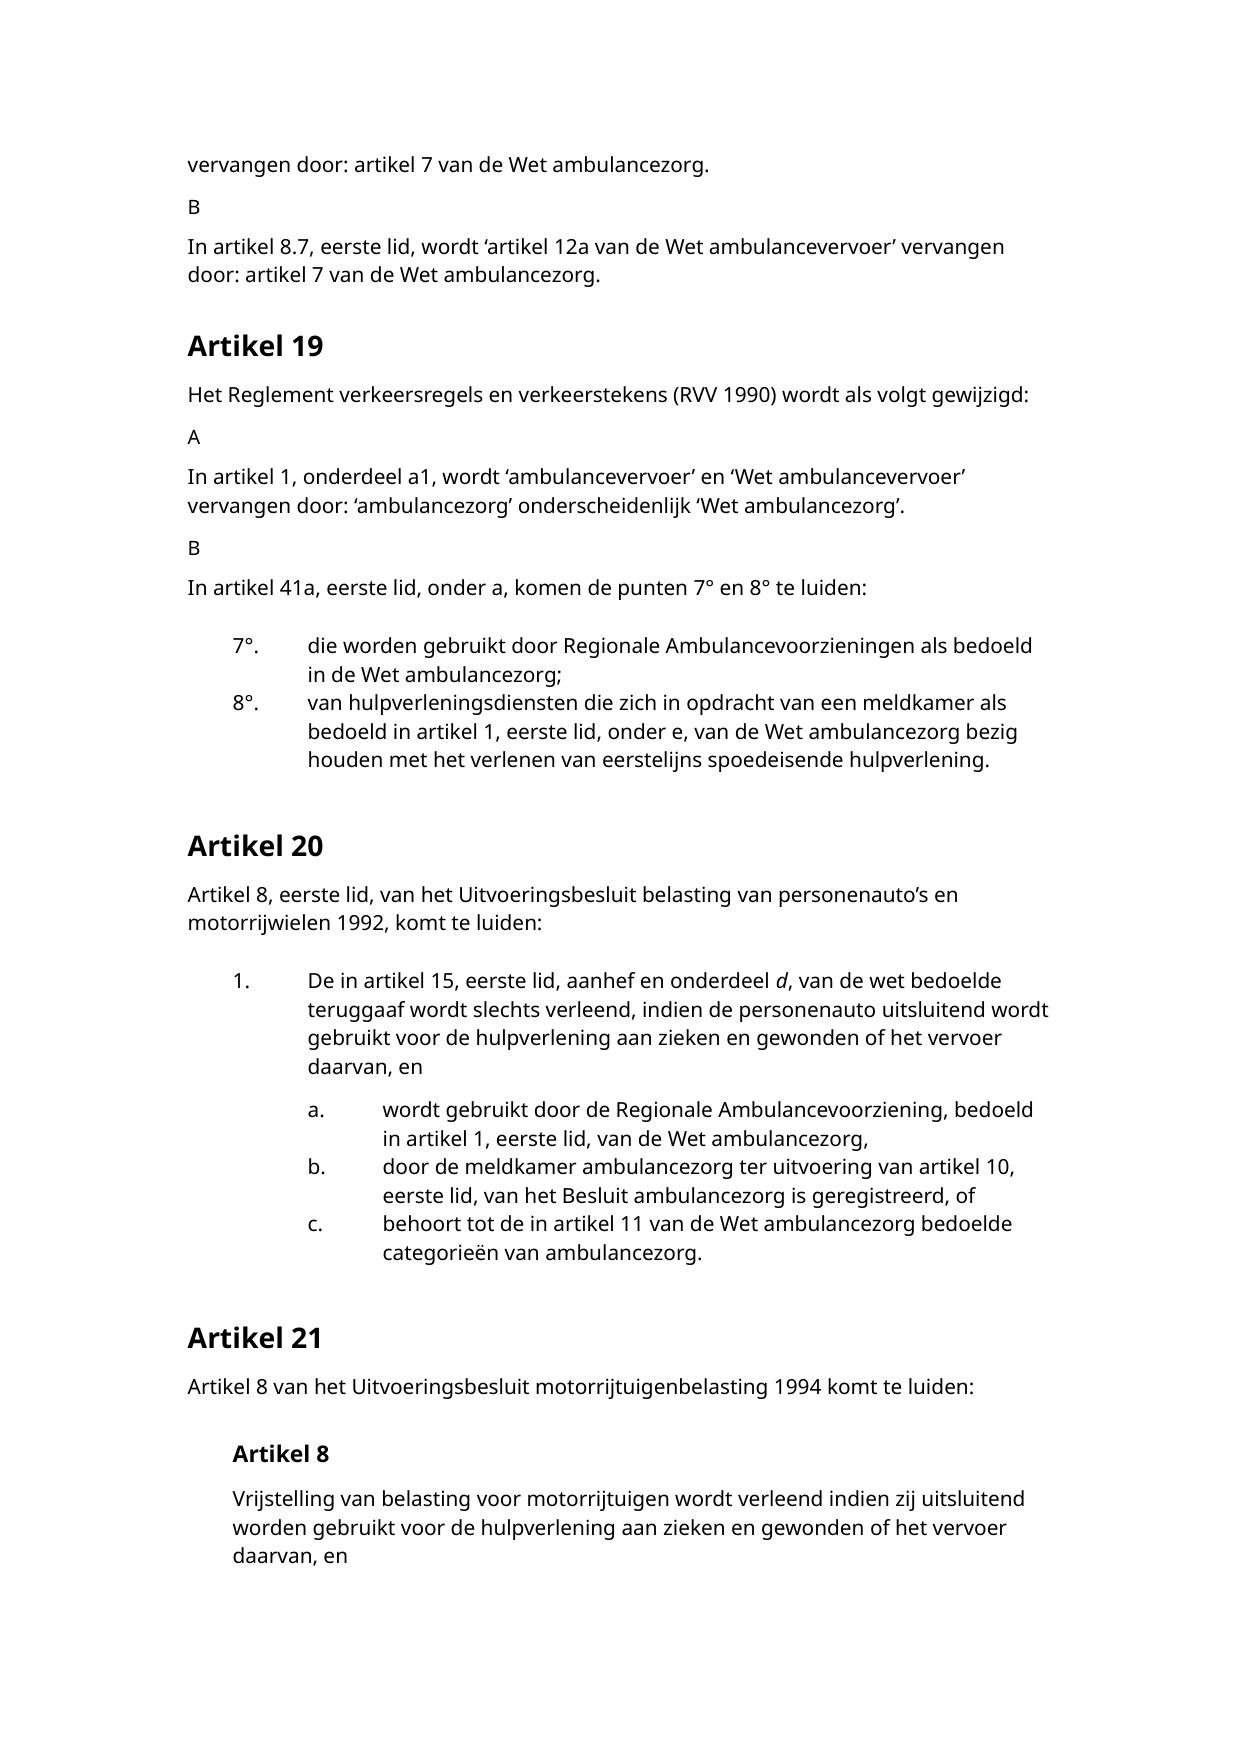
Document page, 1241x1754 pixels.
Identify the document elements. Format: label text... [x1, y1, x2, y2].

text In artikel 8.7, eerste lid, wordt ‘artikel 12a van de Wet ambulancevervoer’ vervangen door: artikel 7 van de Wet ambulancezorg. [187, 232, 1053, 289]
text Artikel 8, eerste lid, van het Uitvoeringsbesluit belasting van personenauto’s en motorrijwielen 1992, komt te luiden: [187, 880, 1053, 937]
list van hulpverleningsdiensten die zich in opdracht van een meldkamer als bedoeld in artikel 1, eerste lid, onder e, van de Wet ambulancezorg bezig houden met het verlenen van eerstelijns spoedeisende hulpverlening. [232, 688, 1053, 774]
subtitle Artikel 8 [232, 1438, 1053, 1469]
list door de meldkamer ambulancezorg ter uitvoering van artikel 10, eerste lid, van het Besluit ambulancezorg is geregistreerd, of [307, 1152, 1053, 1209]
text In artikel 41a, eerste lid, onder a, komen de punten 7° en 8° te luiden: [187, 573, 1053, 601]
text Vrijstelling van belasting voor motorrijtuigen wordt verleend indien zij uitsluitend worden gebruikt voor de hulpverlening aan zieken en gewonden of het vervoer daarvan, en [232, 1484, 1053, 1570]
text In artikel 1, onderdeel a1, wordt ‘ambulancevervoer’ en ‘Wet ambulancevervoer’ vervangen door: ‘ambulancezorg’ onderscheidenlijk ‘Wet ambulancezorg’. [187, 462, 1053, 519]
text Het Reglement verkeersregels en verkeerstekens (RVV 1990) wordt als volgt gewijzigd: [187, 380, 1053, 409]
subtitle Artikel 21 [187, 1318, 1053, 1357]
text vervangen door: artikel 7 van de Wet ambulancezorg. [187, 150, 1053, 178]
list die worden gebruikt door Regionale Ambulancevoorzieningen als bedoeld in de Wet ambulancezorg; [232, 631, 1053, 688]
text A [187, 424, 1053, 451]
list wordt gebruikt door de Regionale Ambulancevoorziening, bedoeld in artikel 1, eerste lid, van de Wet ambulancezorg, [307, 1095, 1053, 1152]
list De in artikel 15, eerste lid, aanhef en onderdeel d, van de wet bedoelde teruggaaf wordt slechts verleend, indien de personenauto uitsluitend wordt gebruikt voor de hulpverlening aan zieken en gewonden of het vervoer daarvan, en [232, 967, 1053, 1080]
subtitle Artikel 19 [187, 327, 1053, 365]
list behoort tot de in artikel 11 van de Wet ambulancezorg bedoelde categorieën van ambulancezorg. [307, 1209, 1053, 1266]
subtitle Artikel 20 [187, 826, 1053, 865]
text B [187, 193, 1053, 220]
text B [187, 534, 1053, 561]
text Artikel 8 van het Uitvoeringsbesluit motorrijtuigenbelasting 1994 komt te luiden: [187, 1372, 1053, 1401]
